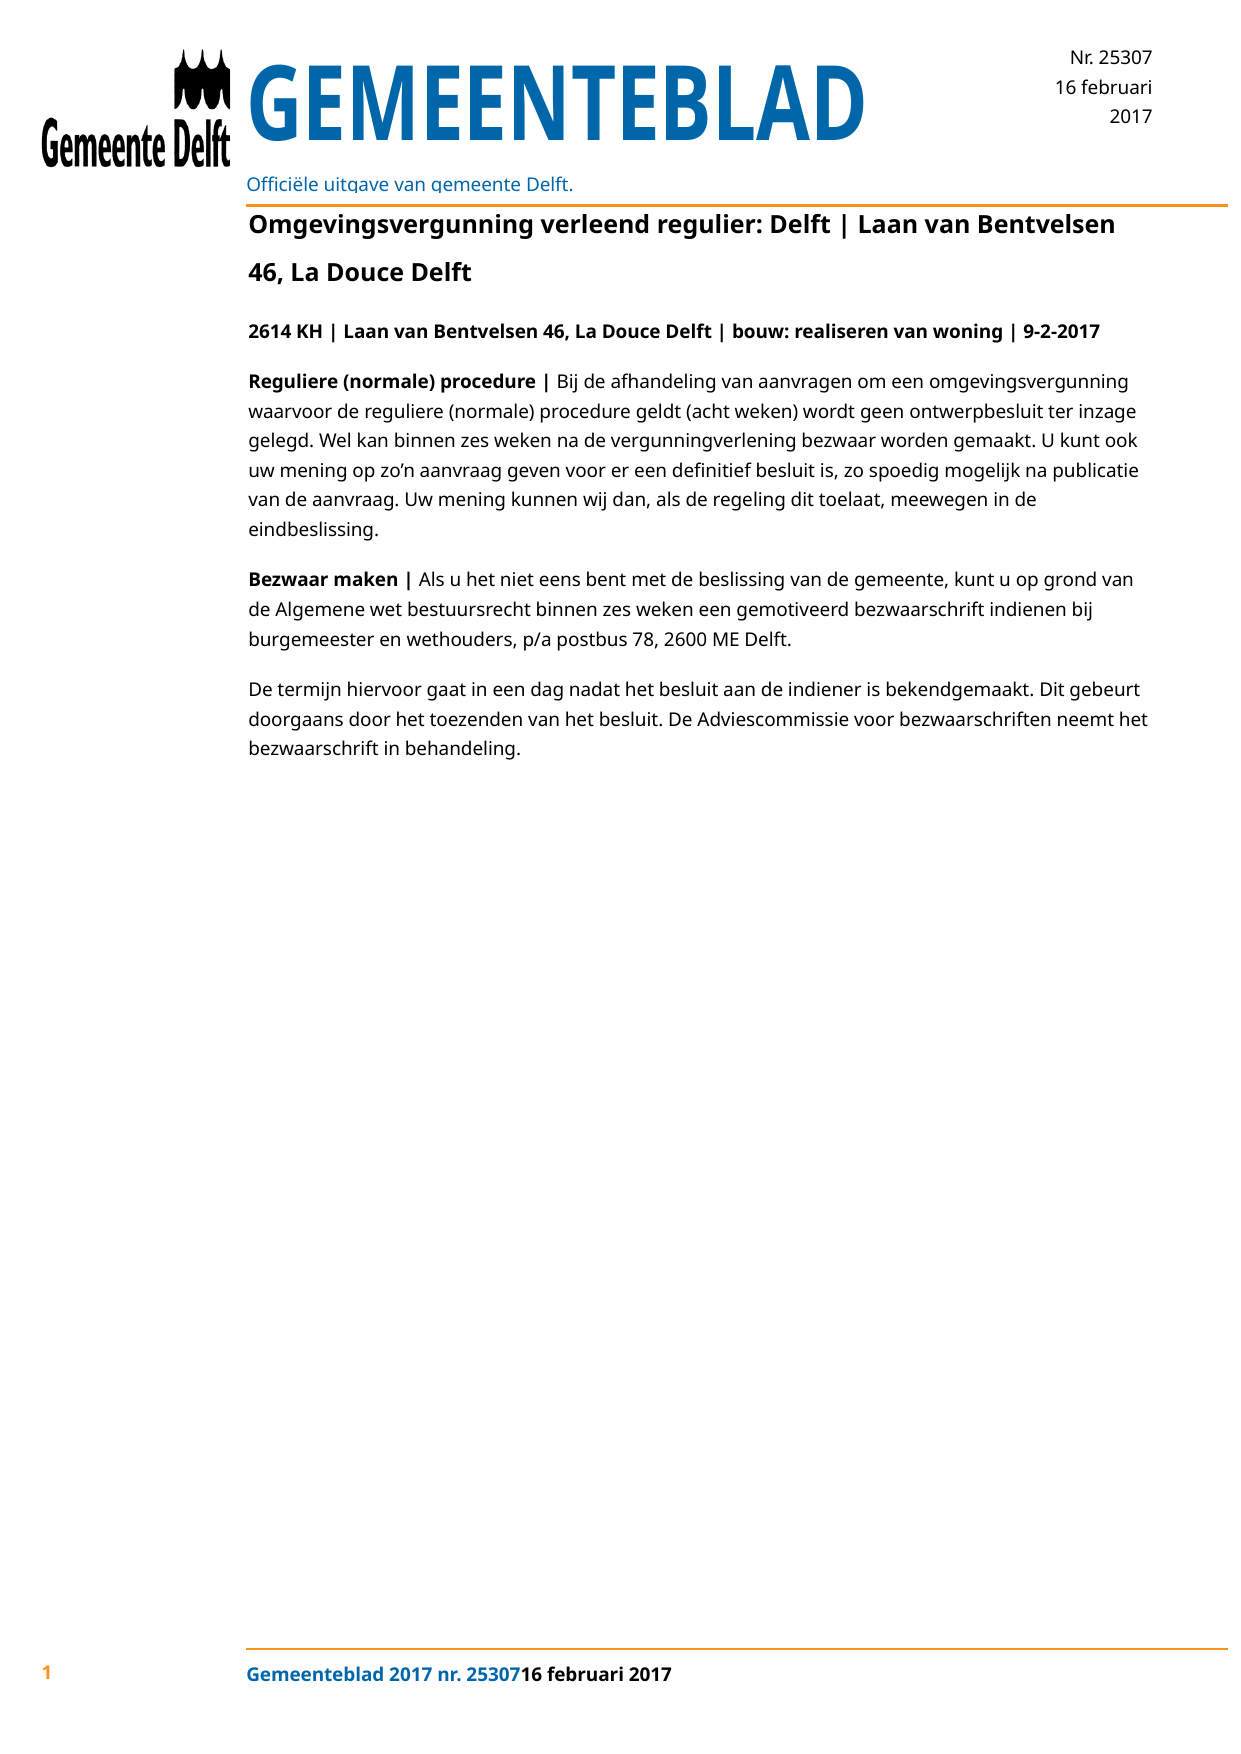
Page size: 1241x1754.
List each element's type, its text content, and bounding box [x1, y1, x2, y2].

picture [41, 47, 231, 172]
text 2614 KH | Laan van Bentvelsen 46, La Douce Delft | bouw: realiseren van woning | 9-2-2017 [248, 318, 1152, 344]
text Omgevingsvergunning verleend regulier: Delft | Laan van Bentvelsen 46, La Douce Delft [248, 207, 1152, 288]
text Bezwaar maken | Als u het niet eens bent met de beslissing van de gemeente, kunt u op grond van de Algemene wet bestuursrecht binnen zes weken een gemotiveerd bezwaarschrift indienen bij burgemeester en wethouders, p/a postbus 78, 2600 ME Delft. [248, 567, 1152, 652]
text De termijn hiervoor gaat in een dag nadat het besluit aan de indiener is bekendgemaakt. Dit gebeurt doorgaans door het toezenden van het besluit. De Adviescommissie voor bezwaarschriften neemt het bezwaarschrift in behandeling. [248, 676, 1152, 761]
text Reguliere (normale) procedure | Bij de afhandeling van aanvragen om een omgevingsvergunning waarvoor de reguliere (normale) procedure geldt (acht weken) wordt geen ontwerpbesluit ter inzage gelegd. Wel kan binnen zes weken na de vergunningverlening bezwaar worden gemaakt. U kunt ook uw mening op zo’n aanvraag geven voor er een definitief besluit is, zo spoedig mogelijk na publicatie van de aanvraag. Uw mening kunnen wij dan, als de regeling dit toelaat, meewegen in de eindbeslissing. [248, 368, 1152, 542]
